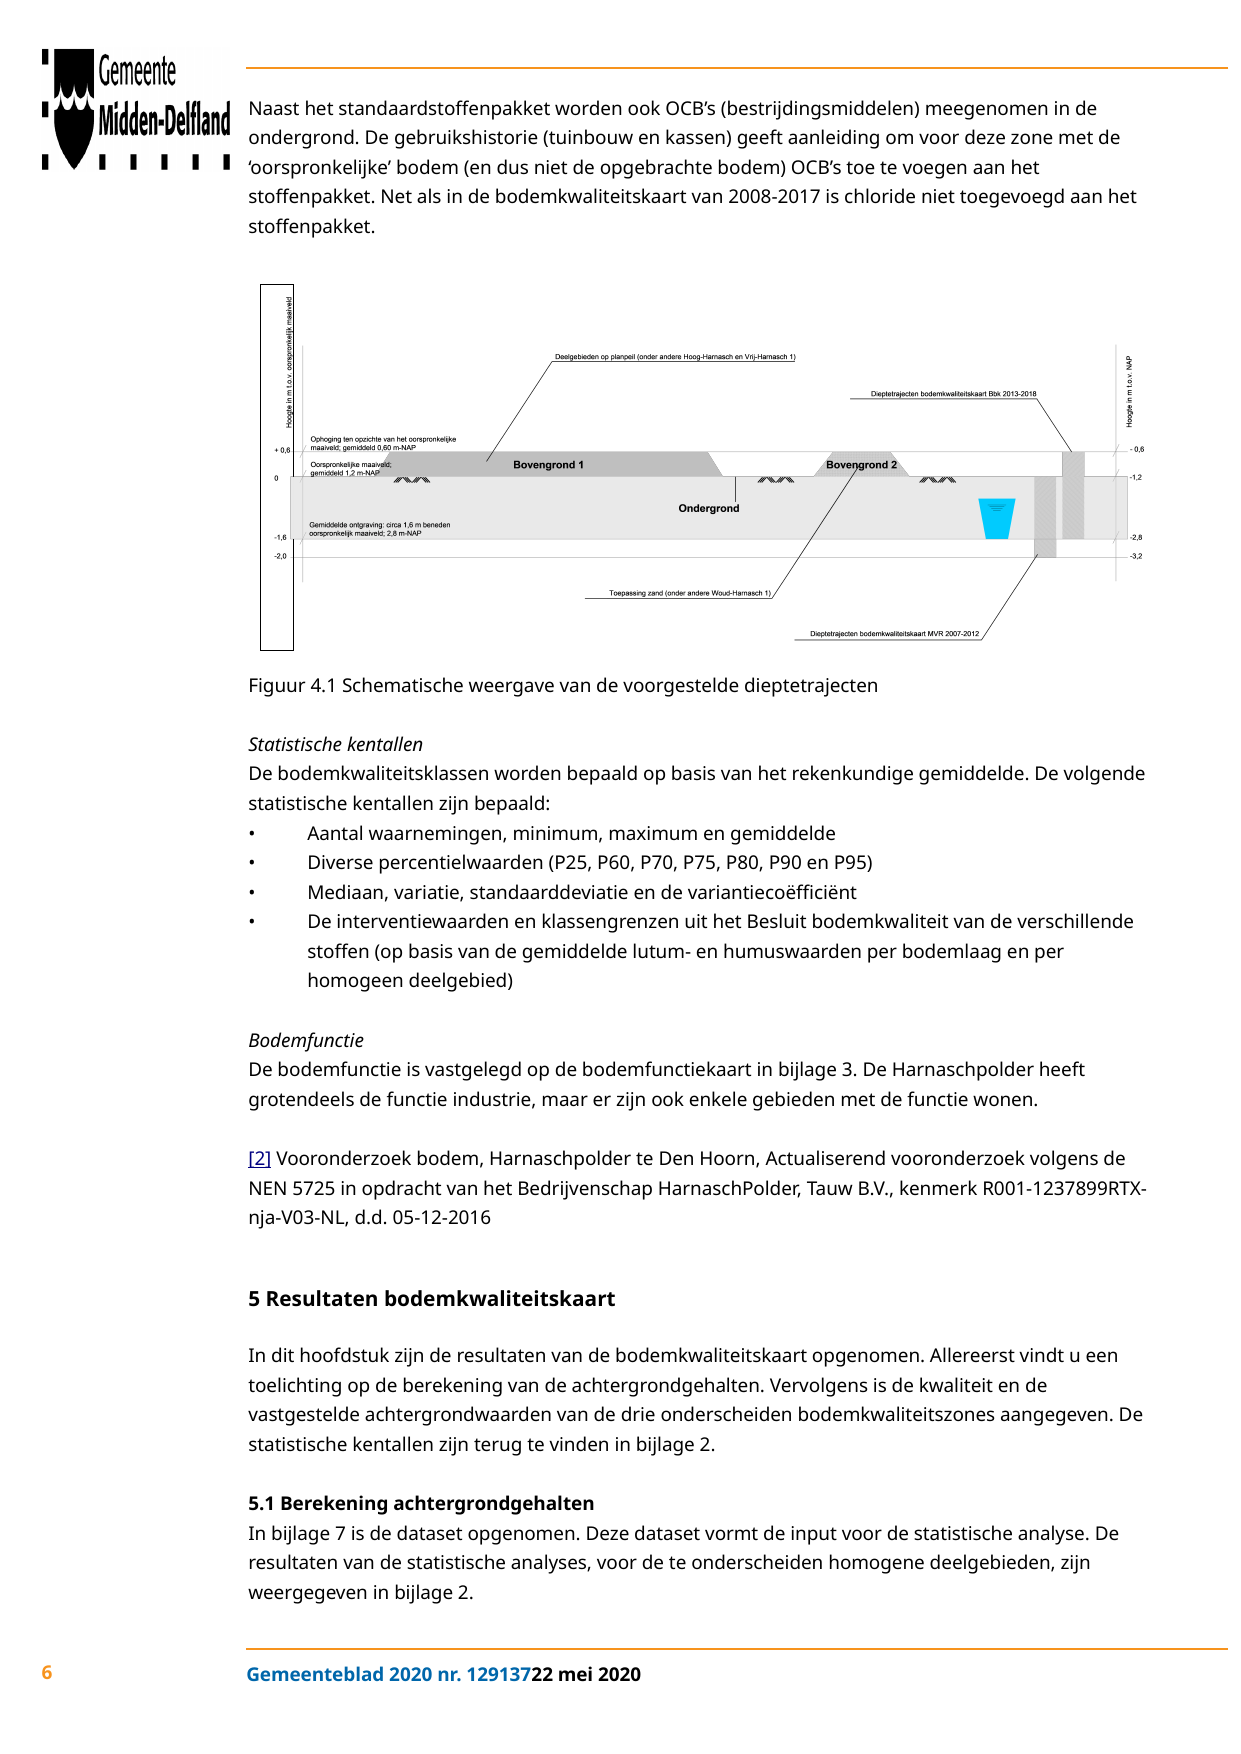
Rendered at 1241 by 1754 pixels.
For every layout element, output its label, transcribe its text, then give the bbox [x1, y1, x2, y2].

text Statistische kentallen [248, 731, 1152, 757]
picture [41, 47, 231, 172]
text Naast het standaardstoffenpakket worden ook OCB’s (bestrijdingsmiddelen) meegenomen in de ondergrond. De gebruikshistorie (tuinbouw en kassen) geeft aanleiding om voor deze zone met de ‘oorspronkelijke’ bodem (en dus niet de opgebrachte bodem) OCB’s toe te voegen aan het stoffenpakket. Net als in de bodemkwaliteitskaart van 2008-2017 is chloride niet toegevoegd aan het stoffenpakket. [248, 95, 1152, 239]
text Bodemfunctie [248, 1027, 1152, 1053]
picture [268, 293, 1155, 642]
text De bodemfunctie is vastgelegd op de bodemfunctiekaart in bijlage 3. De Harnaschpolder heeft grotendeels de functie industrie, maar er zijn ook enkele gebieden met de functie wonen. [248, 1056, 1152, 1112]
text [2] Vooronderzoek bodem, Harnaschpolder te Den Hoorn, Actualiserend vooronderzoek volgens de NEN 5725 in opdracht van het Bedrijvenschap HarnaschPolder, Tauw B.V., kenmerk R001-1237899RTX-nja-V03-NL, d.d. 05-12-2016 [248, 1145, 1152, 1230]
text De bodemkwaliteitsklassen worden bepaald op basis van het rekenkundige gemiddelde. De volgende statistische kentallen zijn bepaald: [248, 761, 1152, 816]
text In bijlage 7 is de dataset opgenomen. Deze dataset vormt de input voor de statistische analyse. De resultaten van de statistische analyses, voor de te onderscheiden homogene deelgebieden, zijn weergegeven in bijlage 2. [248, 1520, 1152, 1605]
list De interventiewaarden en klassengrenzen uit het Besluit bodemkwaliteit van de verschillende stoffen (op basis van de gemiddelde lutum- en humuswaarden per bodemlaag en per homogeen deelgebied) [248, 908, 1152, 993]
text 5 Resultaten bodemkwaliteitskaart [248, 1284, 1152, 1313]
list Mediaan, variatie, standaarddeviatie en de variantiecoëfficiënt [248, 879, 1152, 905]
text 5.1 Berekening achtergrondgehalten [248, 1490, 1152, 1516]
text Figuur 4.1 Schematische weergave van de voorgestelde dieptetrajecten [248, 672, 1152, 698]
list Aantal waarnemingen, minimum, maximum en gemiddelde [248, 820, 1152, 846]
text In dit hoofdstuk zijn de resultaten van de bodemkwaliteitskaart opgenomen. Allereerst vindt u een toelichting op de berekening van de achtergrondgehalten. Vervolgens is de kwaliteit en de vastgestelde achtergrondwaarden van de drie onderscheiden bodemkwaliteitszones aangegeven. De statistische kentallen zijn terug te vinden in bijlage 2. [248, 1342, 1152, 1457]
list Diverse percentielwaarden (P25, P60, P70, P75, P80, P90 en P95) [248, 849, 1152, 875]
